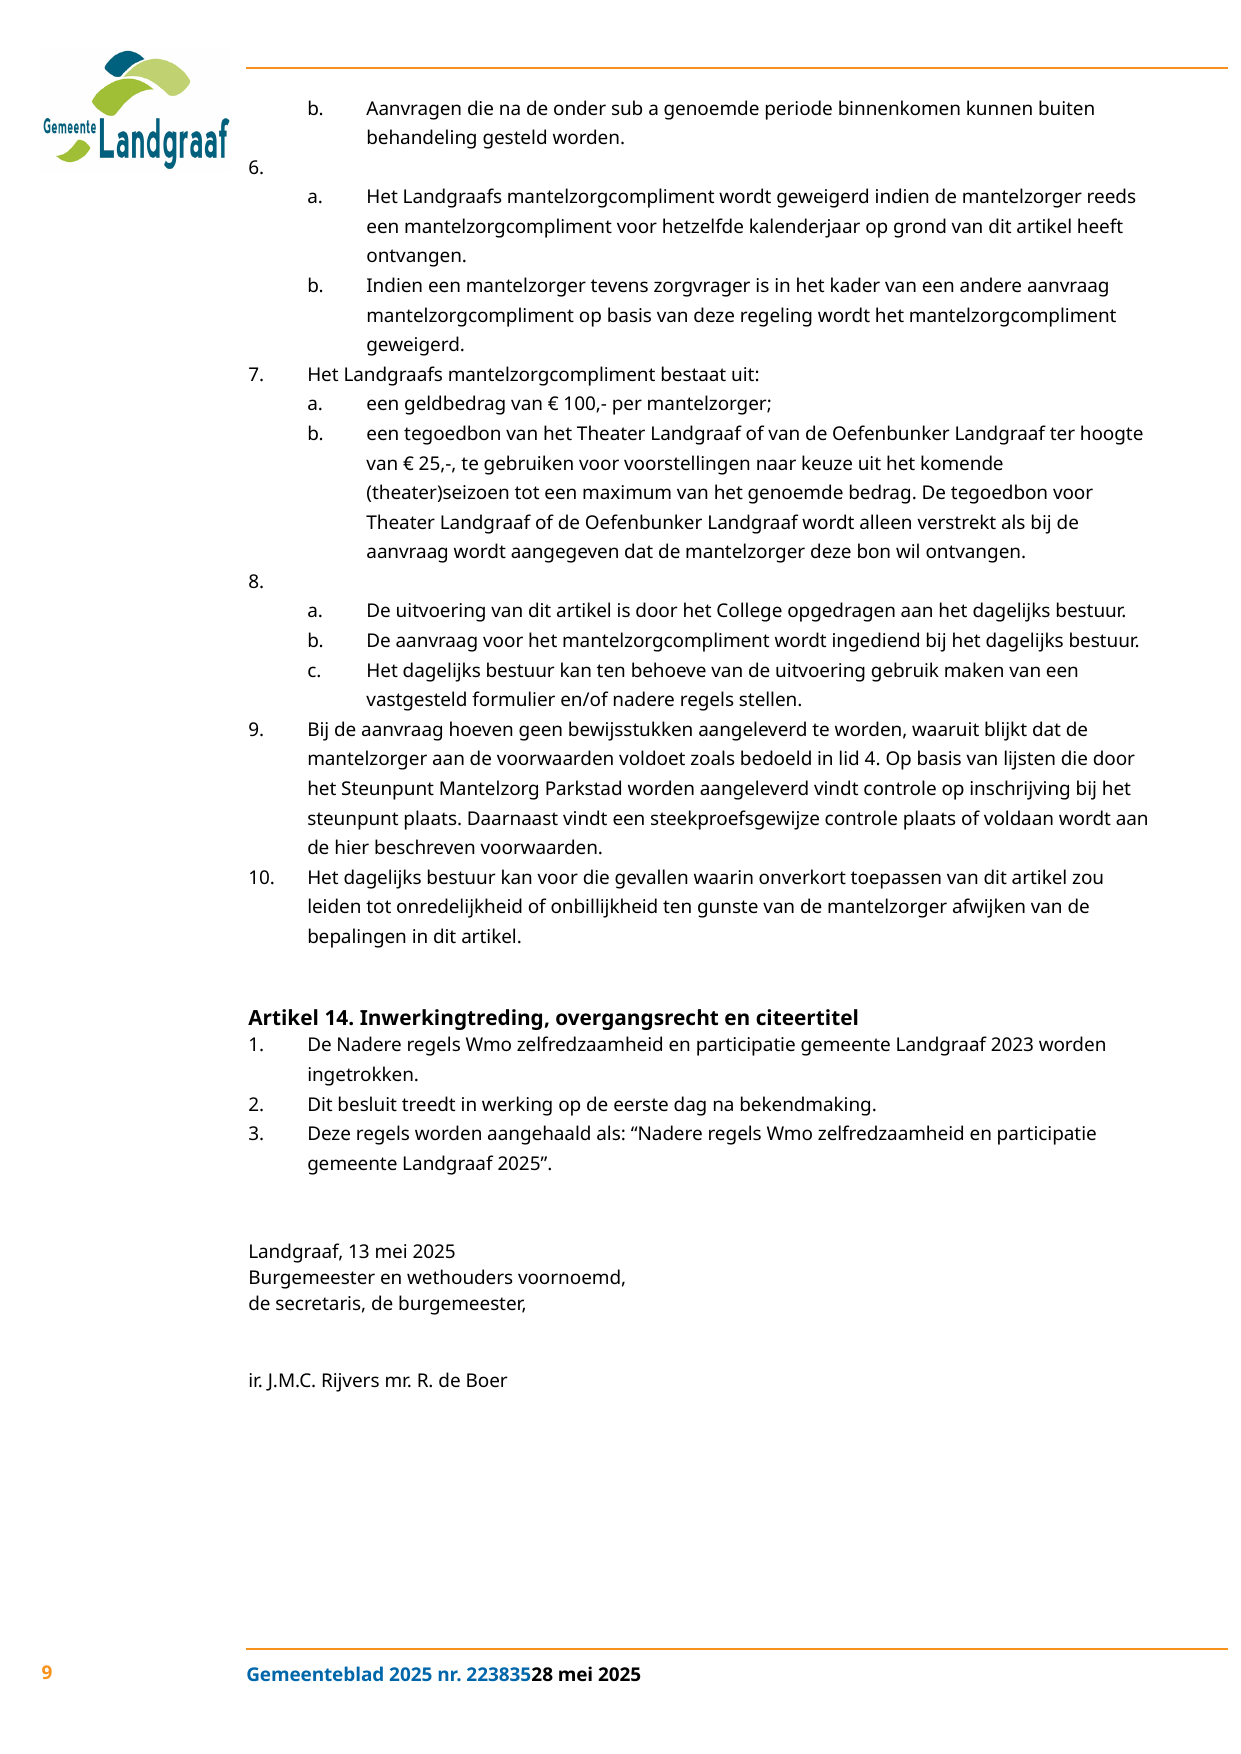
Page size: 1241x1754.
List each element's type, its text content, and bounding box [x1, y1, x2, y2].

list een tegoedbon van het Theater Landgraaf of van de Oefenbunker Landgraaf ter hoogte van € 25,-, te gebruiken voor voorstellingen naar keuze uit het komende (theater)seizoen tot een maximum van het genoemde bedrag. De tegoedbon voor Theater Landgraaf of de Oefenbunker Landgraaf wordt alleen verstrekt als bij de aanvraag wordt aangegeven dat de mantelzorger deze bon wil ontvangen. [307, 420, 1152, 564]
list Het dagelijks bestuur kan ten behoeve van de uitvoering gebruik maken van een vastgesteld formulier en/of nadere regels stellen. [307, 657, 1152, 712]
list Aanvragen die na de onder sub a genoemde periode binnenkomen kunnen buiten behandeling gesteld worden. [307, 95, 1152, 150]
list Bij de aanvraag hoeven geen bewijsstukken aangeleverd te worden, waaruit blijkt dat de mantelzorger aan de voorwaarden voldoet zoals bedoeld in lid 4. Op basis van lijsten die door het Steunpunt Mantelzorg Parkstad worden aangeleverd vindt controle op inschrijving bij het steunpunt plaats. Daarnaast vindt een steekproefsgewijze controle plaats of voldaan wordt aan de hier beschreven voorwaarden. [248, 716, 1152, 860]
list Dit besluit treedt in werking op de eerste dag na bekendmaking. [248, 1091, 1152, 1116]
text ir. J.M.C. Rijvers mr. R. de Boer [248, 1367, 1152, 1393]
list Het Landgraafs mantelzorgcompliment wordt geweigerd indien de mantelzorger reeds een mantelzorgcompliment voor hetzelfde kalenderjaar op grond van dit artikel heeft ontvangen. [307, 183, 1152, 268]
list Het dagelijks bestuur kan voor die gevallen waarin onverkort toepassen van dit artikel zou leiden tot onredelijkheid of onbillijkheid ten gunste van de mantelzorger afwijken van de bepalingen in dit artikel. [248, 864, 1152, 949]
picture [41, 47, 231, 172]
list De uitvoering van dit artikel is door het College opgedragen aan het dagelijks bestuur. [307, 598, 1152, 623]
list De aanvraag voor het mantelzorgcompliment wordt ingediend bij het dagelijks bestuur. [307, 627, 1152, 653]
text Landgraaf, 13 mei 2025 [248, 1239, 1152, 1264]
list Indien een mantelzorger tevens zorgvrager is in het kader van een andere aanvraag mantelzorgcompliment op basis van deze regeling wordt het mantelzorgcompliment geweigerd. [307, 272, 1152, 357]
list een geldbedrag van € 100,- per mantelzorger; [307, 391, 1152, 416]
text de secretaris, de burgemeester, [248, 1290, 1152, 1316]
list De Nadere regels Wmo zelfredzaamheid en participatie gemeente Landgraaf 2023 worden ingetrokken. [248, 1032, 1152, 1087]
list Deze regels worden aangehaald als: “Nadere regels Wmo zelfredzaamheid en participatie gemeente Landgraaf 2025”. [248, 1120, 1152, 1176]
list Het Landgraafs mantelzorgcompliment bestaat uit: [248, 361, 1152, 387]
text Artikel 14. Inwerkingtreding, overgangsrecht en citeertitel [248, 1003, 1152, 1032]
text Burgemeester en wethouders voornoemd, [248, 1264, 1152, 1290]
